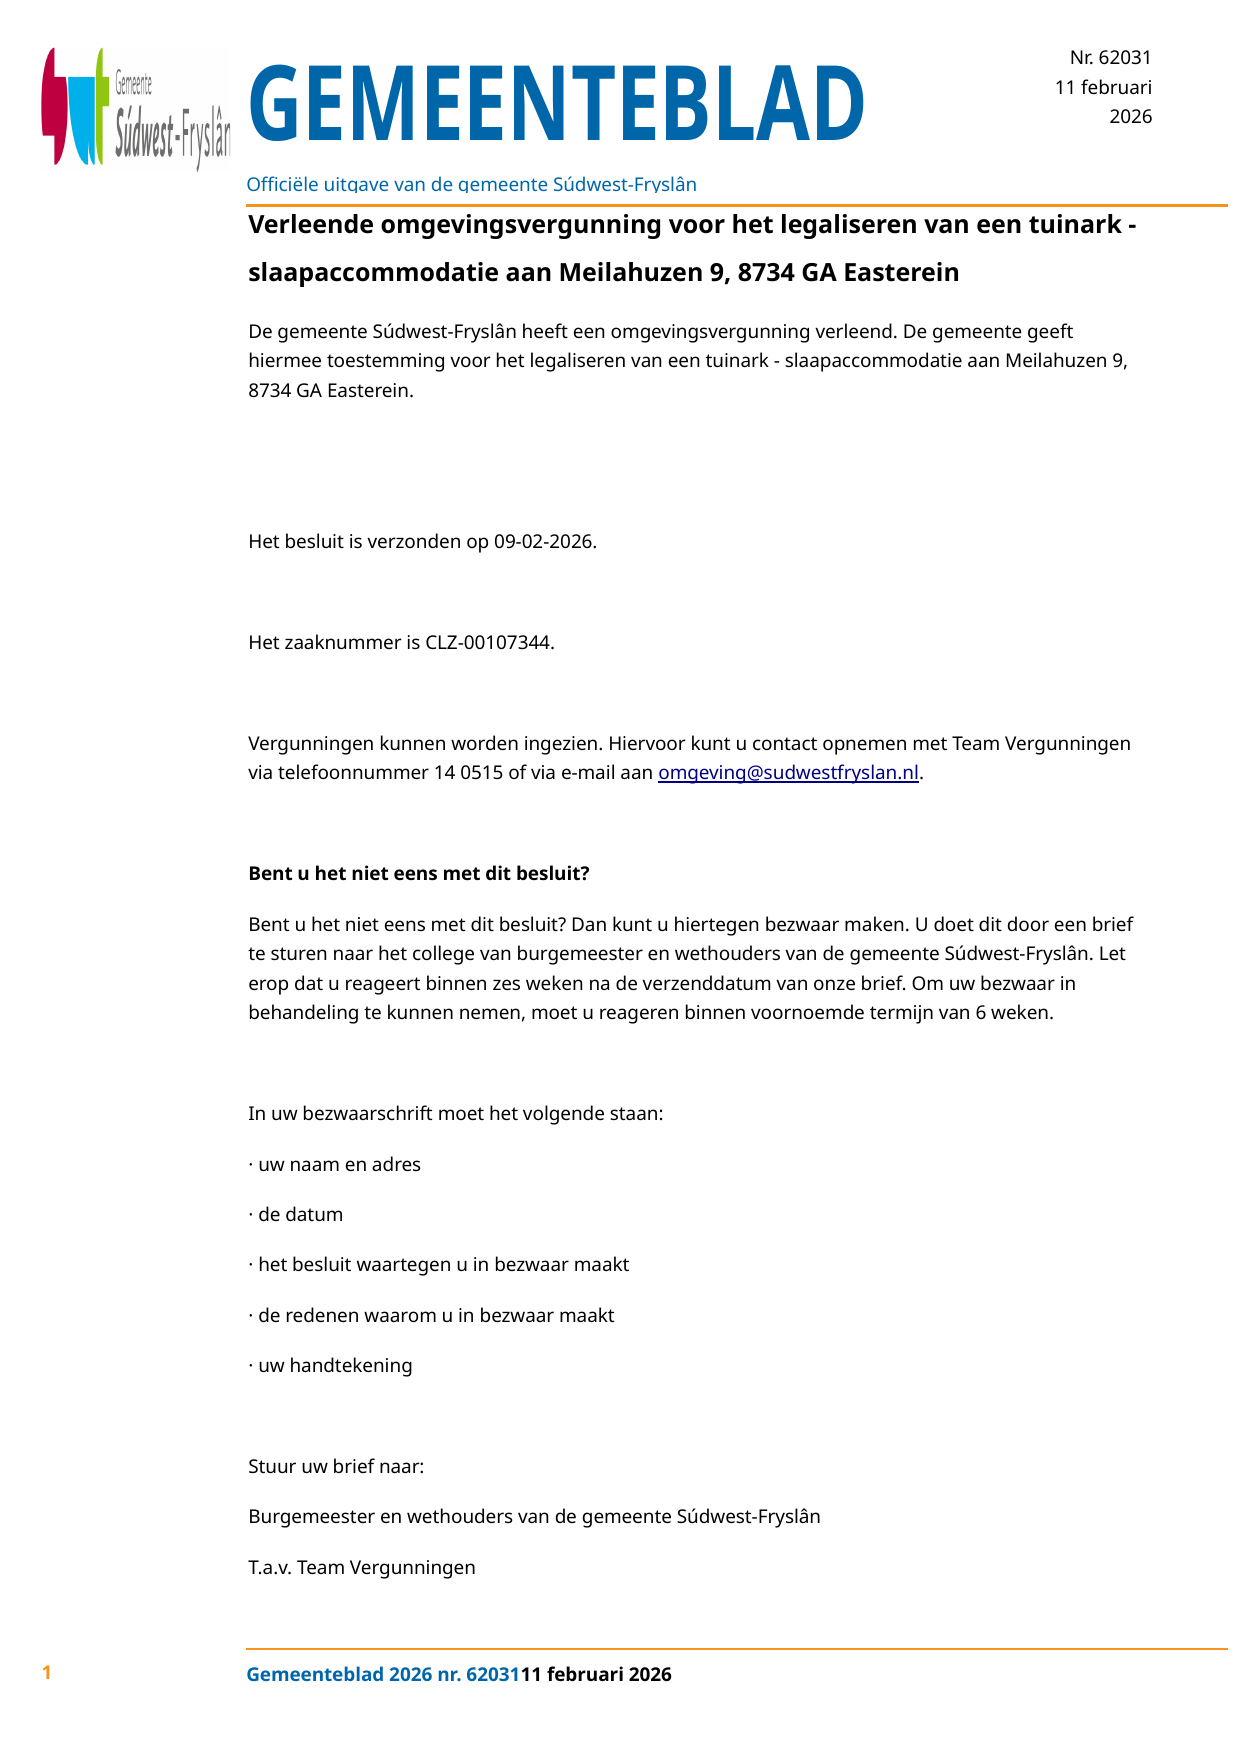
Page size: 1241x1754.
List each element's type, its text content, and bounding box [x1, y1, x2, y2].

text · uw naam en adres [248, 1151, 1152, 1177]
text Bent u het niet eens met dit besluit? Dan kunt u hiertegen bezwaar maken. U doet dit door een brief te sturen naar het college van burgemeester en wethouders van de gemeente Súdwest-Fryslân. Let erop dat u reageert binnen zes weken na de verzenddatum van onze brief. Om uw bezwaar in behandeling te kunnen nemen, moet u reageren binnen voornoemde termijn van 6 weken. [248, 911, 1152, 1025]
picture [41, 47, 231, 172]
text · de redenen waarom u in bezwaar maakt [248, 1302, 1152, 1328]
text Het zaaknummer is CLZ-00107344. [248, 629, 1152, 655]
text · de datum [248, 1201, 1152, 1227]
text Het besluit is verzonden op 09-02-2026. [248, 528, 1152, 554]
text · uw handtekening [248, 1352, 1152, 1378]
text T.a.v. Team Vergunningen [248, 1554, 1152, 1580]
text In uw bezwaarschrift moet het volgende staan: [248, 1100, 1152, 1126]
text Bent u het niet eens met dit besluit? [248, 860, 1152, 886]
text Burgemeester en wethouders van de gemeente Súdwest-Fryslân [248, 1504, 1152, 1529]
text Vergunningen kunnen worden ingezien. Hiervoor kunt u contact opnemen met Team Vergunningen via telefoonnummer 14 0515 of via e-mail aan omgeving@sudwestfryslan.nl. [248, 730, 1152, 785]
text Verleende omgevingsvergunning voor het legaliseren van een tuinark - slaapaccommodatie aan Meilahuzen 9, 8734 GA Easterein [248, 207, 1152, 288]
text De gemeente Súdwest-Fryslân heeft een omgevingsvergunning verleend. De gemeente geeft hiermee toestemming voor het legaliseren van een tuinark - slaapaccommodatie aan Meilahuzen 9, 8734 GA Easterein. [248, 318, 1152, 403]
text Stuur uw brief naar: [248, 1453, 1152, 1479]
text · het besluit waartegen u in bezwaar maakt [248, 1252, 1152, 1277]
